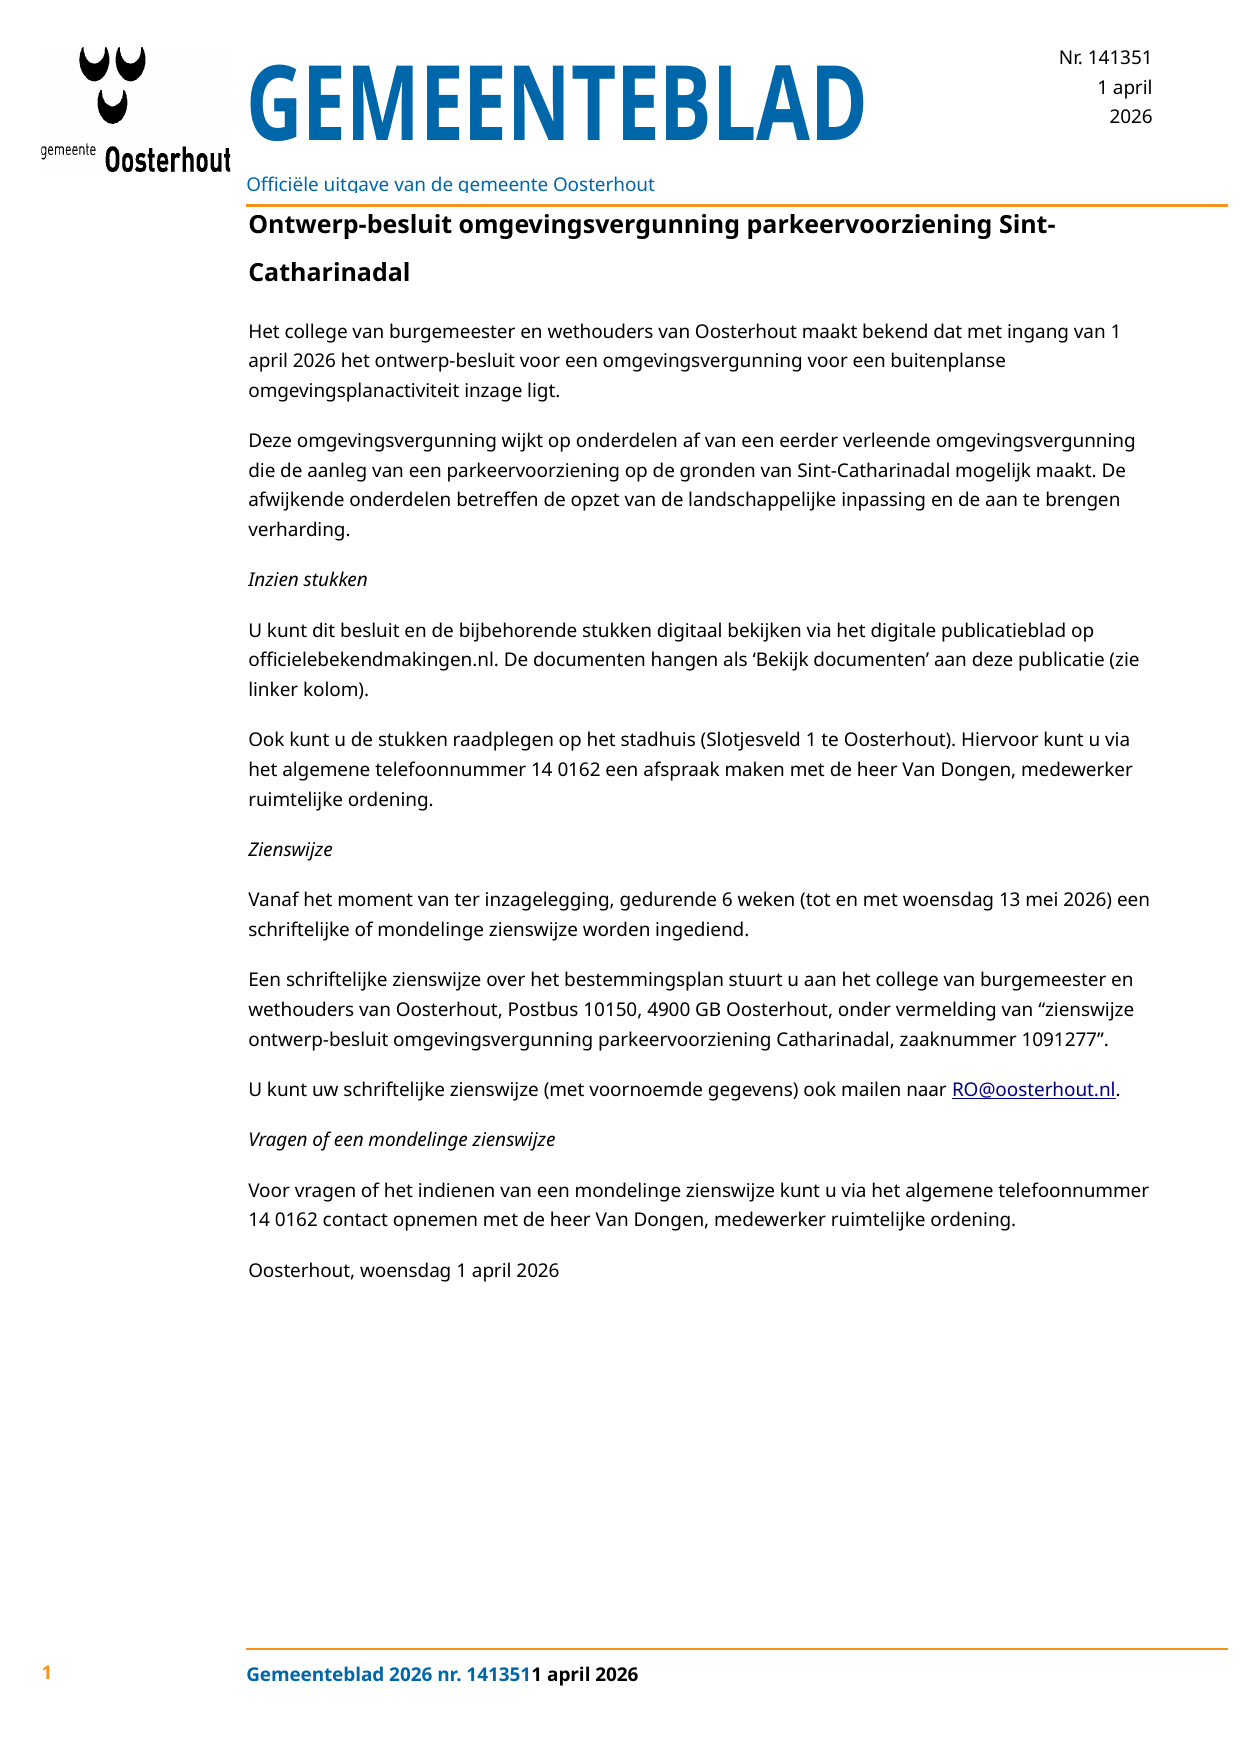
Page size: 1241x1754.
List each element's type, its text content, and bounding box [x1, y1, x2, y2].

text Het college van burgemeester en wethouders van Oosterhout maakt bekend dat met ingang van 1 april 2026 het ontwerp-besluit voor een omgevingsvergunning voor een buitenplanse omgevingsplanactiviteit inzage ligt. [248, 318, 1152, 403]
text Ontwerp-besluit omgevingsvergunning parkeervoorziening Sint-Catharinadal [248, 207, 1152, 288]
text Vragen of een mondelinge zienswijze [248, 1127, 1152, 1152]
text Voor vragen of het indienen van een mondelinge zienswijze kunt u via het algemene telefoonnummer 14 0162 contact opnemen met de heer Van Dongen, medewerker ruimtelijke ordening. [248, 1177, 1152, 1232]
text Inzien stukken [248, 567, 1152, 592]
text Oosterhout, woensdag 1 april 2026 [248, 1257, 1152, 1283]
text Vanaf het moment van ter inzagelegging, gedurende 6 weken (tot en met woensdag 13 mei 2026) een schriftelijke of mondelinge zienswijze worden ingediend. [248, 887, 1152, 942]
text Deze omgevingsvergunning wijkt op onderdelen af van een eerder verleende omgevingsvergunning die de aanleg van een parkeervoorziening op de gronden van Sint-Catharinadal mogelijk maakt. De afwijkende onderdelen betreffen de opzet van de landschappelijke inpassing en de aan te brengen verharding. [248, 427, 1152, 542]
text U kunt uw schriftelijke zienswijze (met voornoemde gegevens) ook mailen naar RO@oosterhout.nl. [248, 1076, 1152, 1102]
text Ook kunt u de stukken raadplegen op het stadhuis (Slotjesveld 1 te Oosterhout). Hiervoor kunt u via het algemene telefoonnummer 14 0162 een afspraak maken met de heer Van Dongen, medewerker ruimtelijke ordening. [248, 727, 1152, 812]
picture [41, 47, 231, 172]
text Zienswijze [248, 836, 1152, 862]
text U kunt dit besluit en de bijbehorende stukken digitaal bekijken via het digitale publicatieblad op officielebekendmakingen.nl. De documenten hangen als ‘Bekijk documenten’ aan deze publicatie (zie linker kolom). [248, 617, 1152, 702]
text Een schriftelijke zienswijze over het bestemmingsplan stuurt u aan het college van burgemeester en wethouders van Oosterhout, Postbus 10150, 4900 GB Oosterhout, onder vermelding van “zienswijze ontwerp-besluit omgevingsvergunning parkeervoorziening Catharinadal, zaaknummer 1091277”. [248, 967, 1152, 1052]
